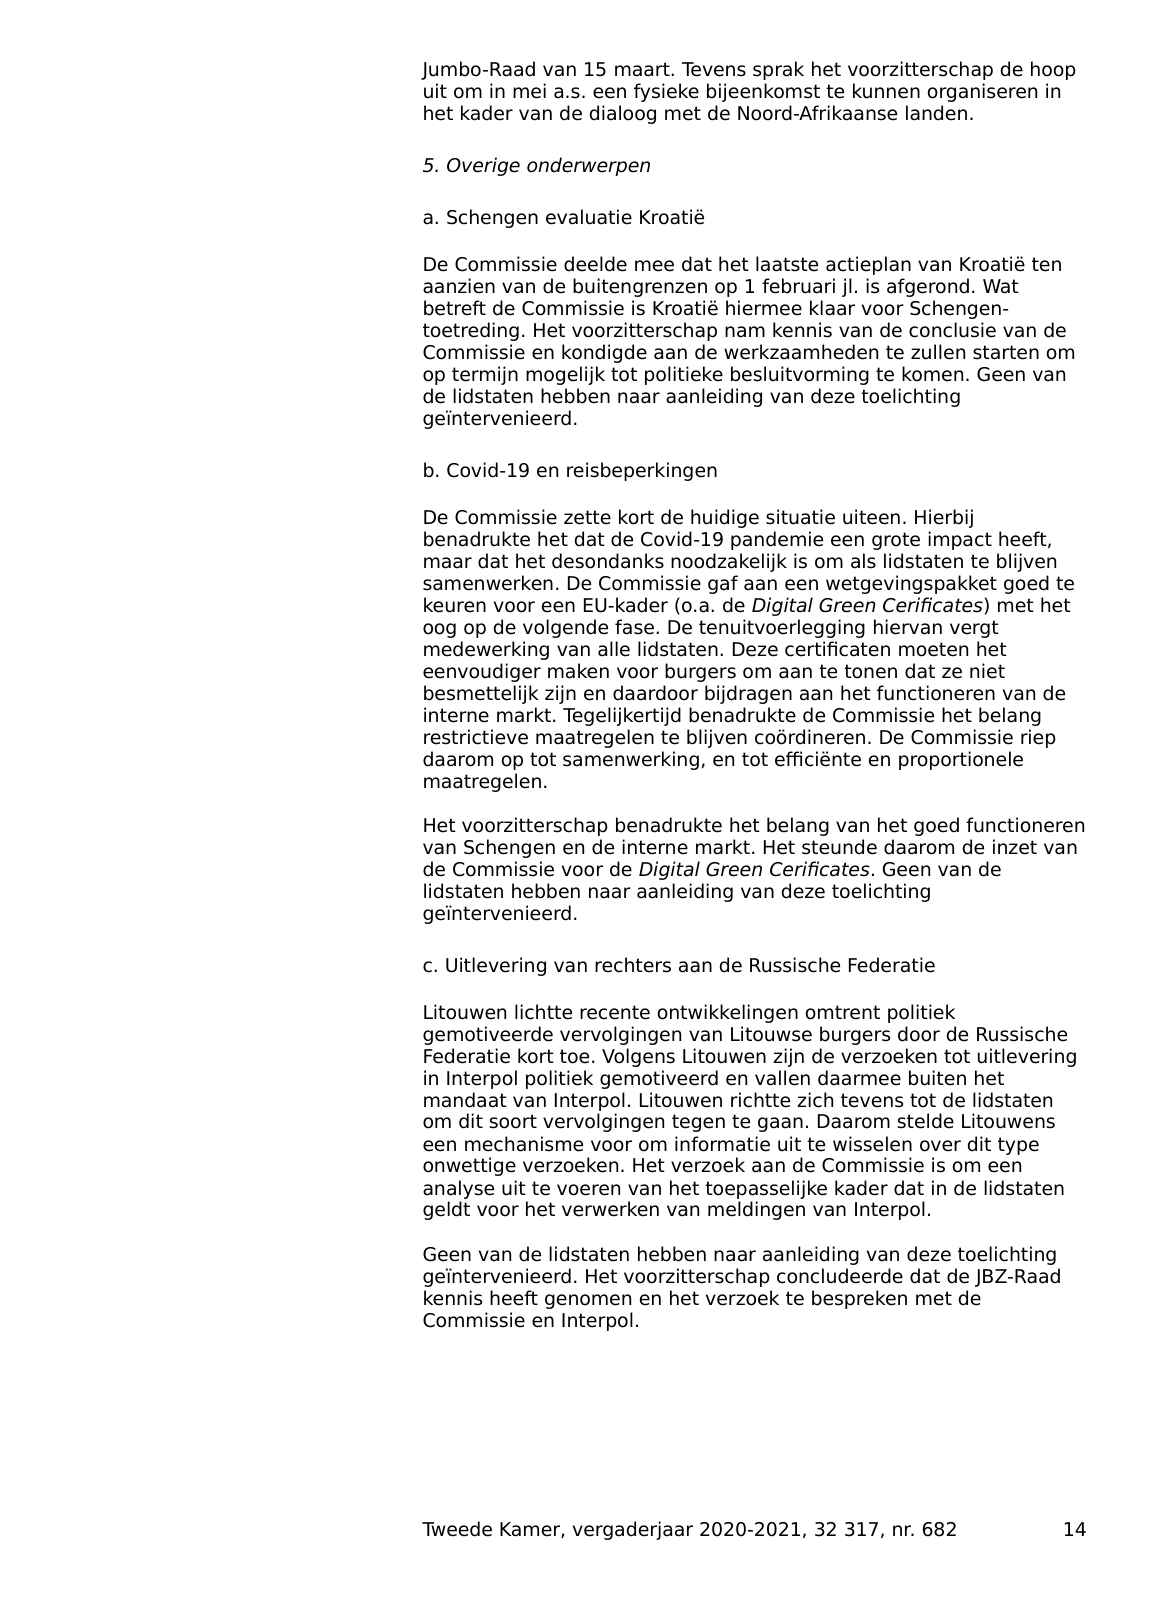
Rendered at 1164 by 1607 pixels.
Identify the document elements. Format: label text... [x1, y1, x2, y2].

subtitle b. Covid-19 en reisbeperkingen [422, 460, 1087, 482]
subtitle a. Schengen evaluatie Kroatië [422, 207, 1087, 229]
text De Commissie deelde mee dat het laatste actieplan van Kroatië ten aanzien van de buitengrenzen op 1 februari jl. is afgerond. Wat betreft de Commissie is Kroatië hiermee klaar voor Schengen-toetreding. Het voorzitterschap nam kennis van de conclusie van de Commissie en kondigde aan de werkzaamheden te zullen starten om op termijn mogelijk tot politieke besluitvorming te komen. Geen van de lidstaten hebben naar aanleiding van deze toelichting geïntervenieerd. [422, 254, 1087, 430]
text Het voorzitterschap benadrukte het belang van het goed functioneren van Schengen en de interne markt. Het steunde daarom de inzet van de Commissie voor de Digital Green Cerificates. Geen van de lidstaten hebben naar aanleiding van deze toelichting geïntervenieerd. [422, 815, 1087, 924]
text Litouwen lichtte recente ontwikkelingen omtrent politiek gemotiveerde vervolgingen van Litouwse burgers door de Russische Federatie kort toe. Volgens Litouwen zijn de verzoeken tot uitlevering in Interpol politiek gemotiveerd en vallen daarmee buiten het mandaat van Interpol. Litouwen richtte zich tevens tot de lidstaten om dit soort vervolgingen tegen te gaan. Daarom stelde Litouwens een mechanisme voor om informatie uit te wisselen over dit type onwettige verzoeken. Het verzoek aan de Commissie is om een analyse uit te voeren van het toepasselijke kader dat in de lidstaten geldt voor het verwerken van meldingen van Interpol. [422, 1002, 1087, 1221]
subtitle c. Uitlevering van rechters aan de Russische Federatie [422, 954, 1087, 977]
text Geen van de lidstaten hebben naar aanleiding van deze toelichting geïntervenieerd. Het voorzitterschap concludeerde dat de JBZ-Raad kennis heeft genomen en het verzoek te bespreken met de Commissie en Interpol. [422, 1243, 1087, 1331]
text Jumbo-Raad van 15 maart. Tevens sprak het voorzitterschap de hoop uit om in mei a.s. een fysieke bijeenkomst te kunnen organiseren in het kader van de dialoog met de Noord-Afrikaanse landen. [422, 59, 1087, 125]
subtitle 5. Overige onderwerpen [422, 155, 1087, 177]
text De Commissie zette kort de huidige situatie uiteen. Hierbij benadrukte het dat de Covid-19 pandemie een grote impact heeft, maar dat het desondanks noodzakelijk is om als lidstaten te blijven samenwerken. De Commissie gaf aan een wetgevingspakket goed te keuren voor een EU-kader (o.a. de Digital Green Cerificates) met het oog op de volgende fase. De tenuitvoerlegging hiervan vergt medewerking van alle lidstaten. Deze certificaten moeten het eenvoudiger maken voor burgers om aan te tonen dat ze niet besmettelijk zijn en daardoor bijdragen aan het functioneren van de interne markt. Tegelijkertijd benadrukte de Commissie het belang restrictieve maatregelen te blijven coördineren. De Commissie riep daarom op tot samenwerking, en tot efficiënte en proportionele maatregelen. [422, 507, 1087, 792]
